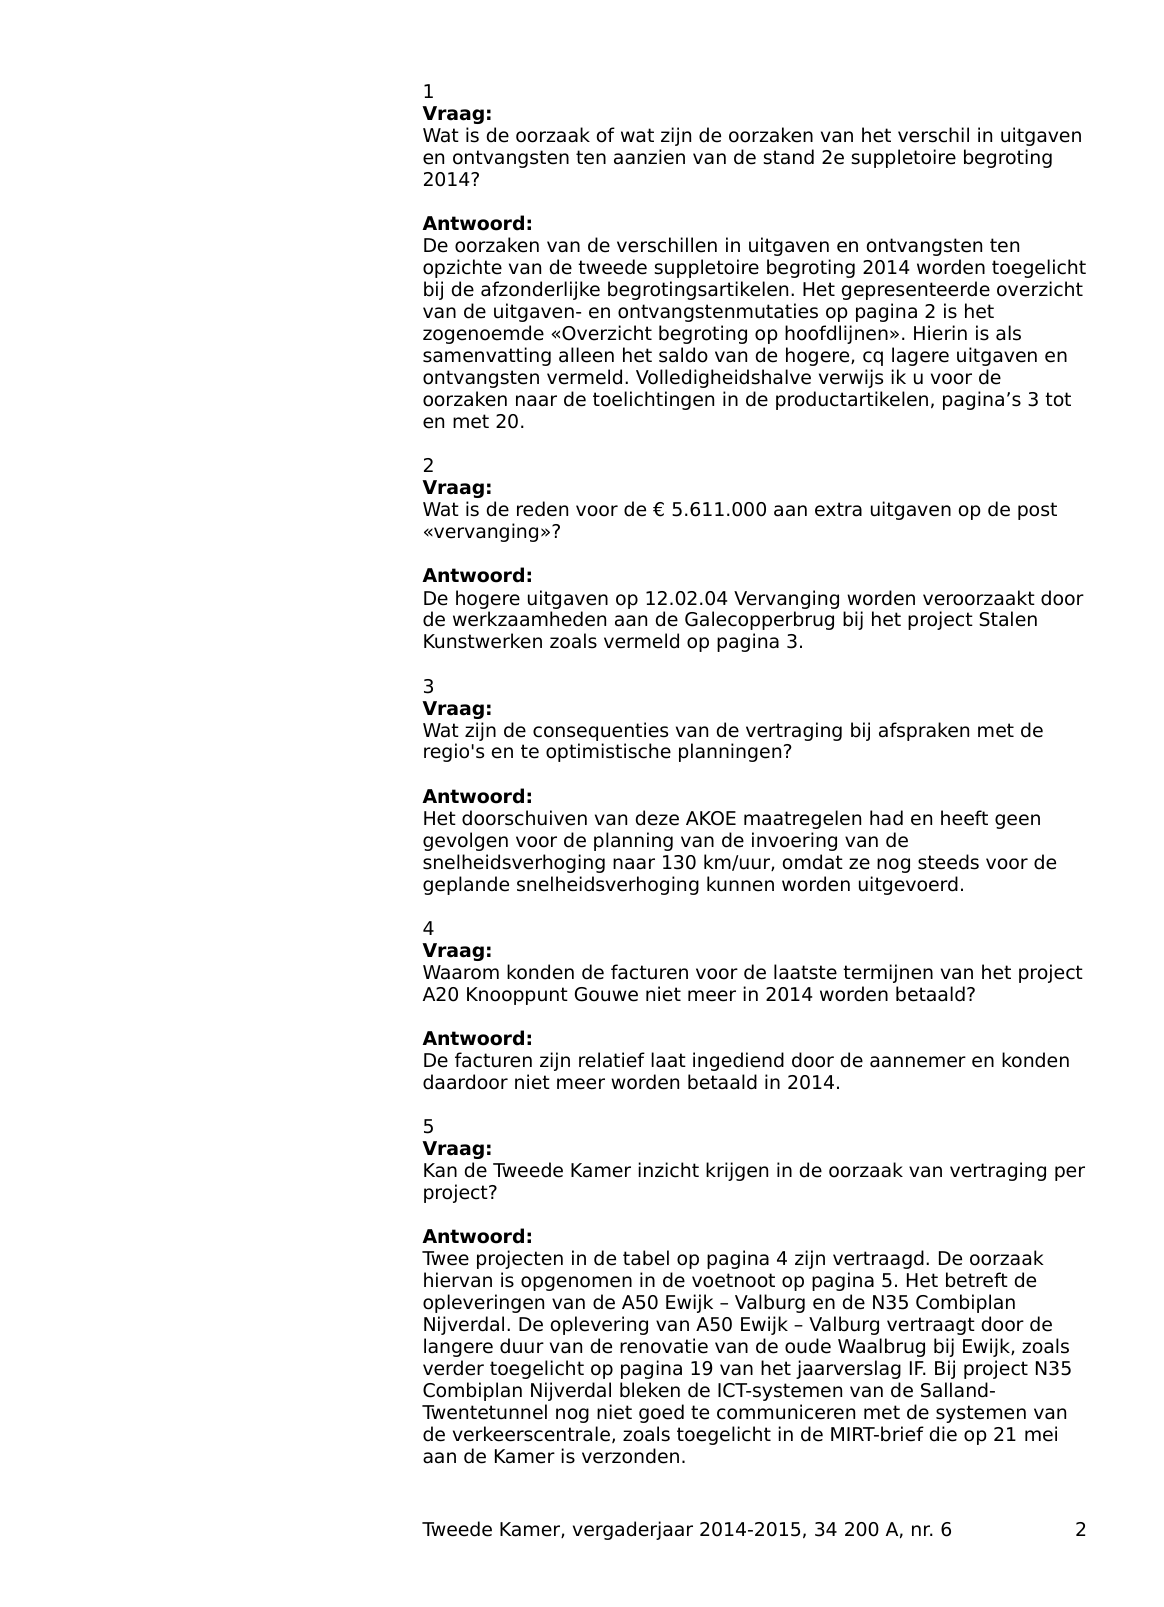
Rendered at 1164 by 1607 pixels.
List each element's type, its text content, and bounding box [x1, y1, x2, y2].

text Vraag: [422, 940, 1087, 962]
text Wat is de oorzaak of wat zijn de oorzaken van het verschil in uitgaven en ontvangsten ten aanzien van de stand 2e suppletoire begroting 2014? [422, 125, 1087, 191]
text Het doorschuiven van deze AKOE maatregelen had en heeft geen gevolgen voor de planning van de invoering van de snelheidsverhoging naar 130 km/uur, omdat ze nog steeds voor de geplande snelheidsverhoging kunnen worden uitgevoerd. [422, 808, 1087, 896]
text Wat is de reden voor de € 5.611.000 aan extra uitgaven op de post «vervanging»? [422, 499, 1087, 543]
text 2 [422, 455, 1087, 477]
text 4 [422, 918, 1087, 940]
text Twee projecten in de tabel op pagina 4 zijn vertraagd. De oorzaak hiervan is opgenomen in de voetnoot op pagina 5. Het betreft de opleveringen van de A50 Ewijk – Valburg en de N35 Combiplan Nijverdal. De oplevering van A50 Ewijk – Valburg vertraagt door de langere duur van de renovatie van de oude Waalbrug bij Ewijk, zoals verder toegelicht op pagina 19 van het jaarverslag IF. Bij project N35 Combiplan Nijverdal bleken de ICT-systemen van de Salland-Twentetunnel nog niet goed te communiceren met de systemen van de verkeerscentrale, zoals toegelicht in de MIRT-brief die op 21 mei aan de Kamer is verzonden. [422, 1248, 1087, 1468]
text De facturen zijn relatief laat ingediend door de aannemer en konden daardoor niet meer worden betaald in 2014. [422, 1050, 1087, 1094]
text Antwoord: [422, 786, 1087, 808]
text 3 [422, 676, 1087, 697]
text Antwoord: [422, 1028, 1087, 1050]
text Vraag: [422, 1138, 1087, 1160]
text Vraag: [422, 697, 1087, 719]
text De hogere uitgaven op 12.02.04 Vervanging worden veroorzaakt door de werkzaamheden aan de Galecopperbrug bij het project Stalen Kunstwerken zoals vermeld op pagina 3. [422, 587, 1087, 653]
text Antwoord: [422, 1226, 1087, 1248]
text Antwoord: [422, 565, 1087, 587]
text De oorzaken van de verschillen in uitgaven en ontvangsten ten opzichte van de tweede suppletoire begroting 2014 worden toegelicht bij de afzonderlijke begrotingsartikelen. Het gepresenteerde overzicht van de uitgaven- en ontvangstenmutaties op pagina 2 is het zogenoemde «Overzicht begroting op hoofdlijnen». Hierin is als samenvatting alleen het saldo van de hogere, cq lagere uitgaven en ontvangsten vermeld. Volledigheidshalve verwijs ik u voor de oorzaken naar de toelichtingen in de productartikelen, pagina’s 3 tot en met 20. [422, 235, 1087, 433]
text Antwoord: [422, 213, 1087, 235]
text Vraag: [422, 477, 1087, 499]
text 1 [422, 81, 1087, 103]
text Wat zijn de consequenties van de vertraging bij afspraken met de regio's en te optimistische planningen? [422, 719, 1087, 763]
text Waarom konden de facturen voor de laatste termijnen van het project A20 Knooppunt Gouwe niet meer in 2014 worden betaald? [422, 962, 1087, 1006]
text 5 [422, 1116, 1087, 1138]
text Kan de Tweede Kamer inzicht krijgen in de oorzaak van vertraging per project? [422, 1160, 1087, 1204]
text Vraag: [422, 103, 1087, 125]
